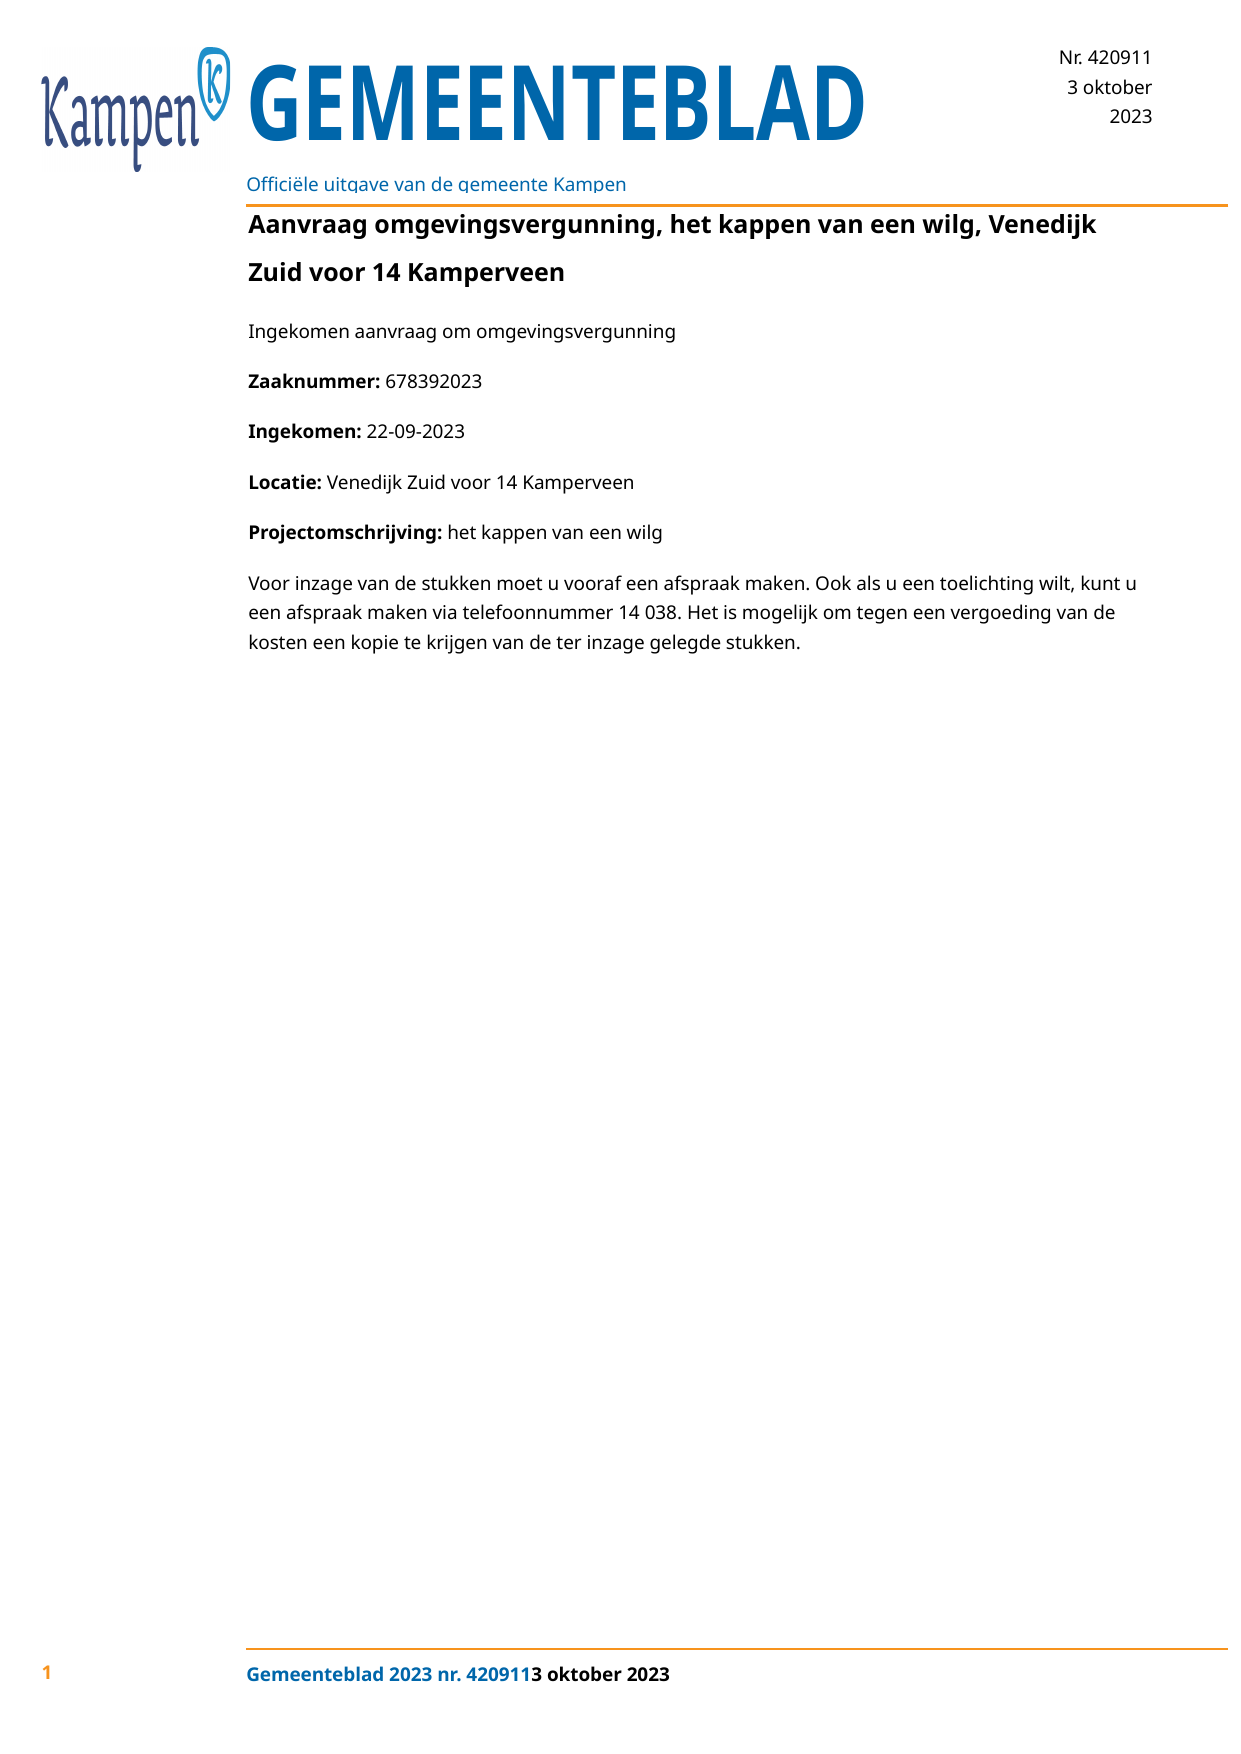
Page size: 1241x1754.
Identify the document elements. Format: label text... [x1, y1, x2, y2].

text Locatie: Venedijk Zuid voor 14 Kamperveen [248, 469, 1152, 495]
picture [41, 47, 231, 172]
text Voor inzage van de stukken moet u vooraf een afspraak maken. Ook als u een toelichting wilt, kunt u een afspraak maken via telefoonnummer 14 038. Het is mogelijk om tegen een vergoeding van de kosten een kopie te krijgen van de ter inzage gelegde stukken. [248, 570, 1152, 655]
text Ingekomen: 22-09-2023 [248, 419, 1152, 444]
text Ingekomen aanvraag om omgevingsvergunning [248, 318, 1152, 344]
text Zaaknummer: 678392023 [248, 368, 1152, 394]
text Projectomschrijving: het kappen van een wilg [248, 519, 1152, 545]
text Aanvraag omgevingsvergunning, het kappen van een wilg, Venedijk Zuid voor 14 Kamperveen [248, 207, 1152, 288]
